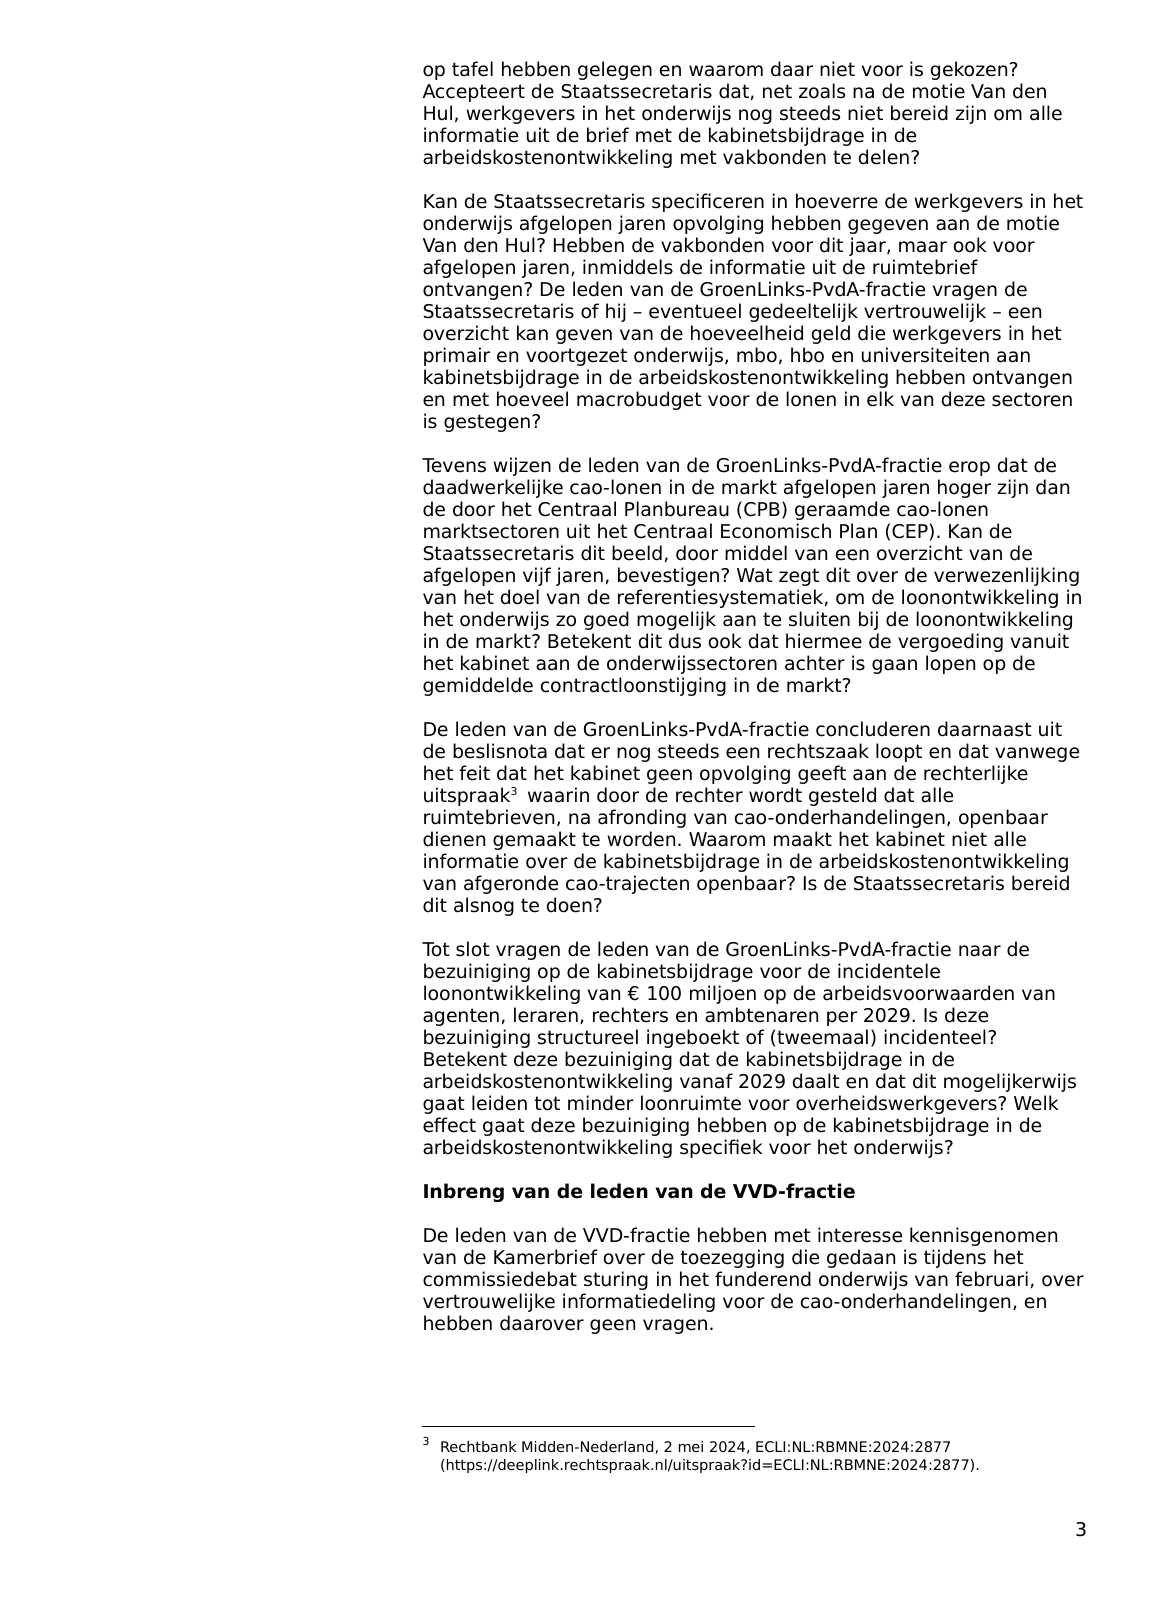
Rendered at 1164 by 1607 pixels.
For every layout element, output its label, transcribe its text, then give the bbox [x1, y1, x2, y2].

text Tot slot vragen de leden van de GroenLinks-PvdA-fractie naar de bezuiniging op de kabinetsbijdrage voor de incidentele loonontwikkeling van € 100 miljoen op de arbeidsvoorwaarden van agenten, leraren, rechters en ambtenaren per 2029. Is deze bezuiniging structureel ingeboekt of (tweemaal) incidenteel? Betekent deze bezuiniging dat de kabinetsbijdrage in de arbeidskostenontwikkeling vanaf 2029 daalt en dat dit mogelijkerwijs gaat leiden tot minder loonruimte voor overheidswerkgevers? Welk effect gaat deze bezuiniging hebben op de kabinetsbijdrage in de arbeidskostenontwikkeling specifiek voor het onderwijs? [422, 939, 1087, 1159]
text Tevens wijzen de leden van de GroenLinks-PvdA-fractie erop dat de daadwerkelijke cao-lonen in de markt afgelopen jaren hoger zijn dan de door het Centraal Planbureau (CPB) geraamde cao-lonen marktsectoren uit het Centraal Economisch Plan (CEP). Kan de Staatssecretaris dit beeld, door middel van een overzicht van de afgelopen vijf jaren, bevestigen? Wat zegt dit over de verwezenlijking van het doel van de referentiesystematiek, om de loonontwikkeling in het onderwijs zo goed mogelijk aan te sluiten bij de loonontwikkeling in de markt? Betekent dit dus ook dat hiermee de vergoeding vanuit het kabinet aan de onderwijssectoren achter is gaan lopen op de gemiddelde contractloonstijging in de markt? [422, 455, 1087, 697]
text Rechtbank Midden-Nederland, 2 mei 2024, ECLI:NL:RBMNE:2024:2877 (https://deeplink.rechtspraak.nl/uitspraak?id=ECLI:NL:RBMNE:2024:2877). [422, 1435, 1087, 1474]
text op tafel hebben gelegen en waarom daar niet voor is gekozen? Accepteert de Staatssecretaris dat, net zoals na de motie Van den Hul, werkgevers in het onderwijs nog steeds niet bereid zijn om alle informatie uit de brief met de kabinetsbijdrage in de arbeidskostenontwikkeling met vakbonden te delen? [422, 59, 1087, 169]
subtitle Inbreng van de leden van de VVD-fractie [422, 1181, 1087, 1203]
text De leden van de GroenLinks-PvdA-fractie concluderen daarnaast uit de beslisnota dat er nog steeds een rechtszaak loopt en dat vanwege het feit dat het kabinet geen opvolging geeft aan de rechterlijke uitspraak waarin door de rechter wordt gesteld dat alle ruimtebrieven, na afronding van cao-onderhandelingen, openbaar dienen gemaakt te worden. Waarom maakt het kabinet niet alle informatie over de kabinetsbijdrage in de arbeidskostenontwikkeling van afgeronde cao-trajecten openbaar? Is de Staatssecretaris bereid dit alsnog te doen? [422, 719, 1087, 917]
text De leden van de VVD-fractie hebben met interesse kennisgenomen van de Kamerbrief over de toezegging die gedaan is tijdens het commissiedebat sturing in het funderend onderwijs van februari, over vertrouwelijke informatiedeling voor de cao-onderhandelingen, en hebben daarover geen vragen. [422, 1225, 1087, 1335]
text Kan de Staatssecretaris specificeren in hoeverre de werkgevers in het onderwijs afgelopen jaren opvolging hebben gegeven aan de motie Van den Hul? Hebben de vakbonden voor dit jaar, maar ook voor afgelopen jaren, inmiddels de informatie uit de ruimtebrief ontvangen? De leden van de GroenLinks-PvdA-fractie vragen de Staatssecretaris of hij – eventueel gedeeltelijk vertrouwelijk – een overzicht kan geven van de hoeveelheid geld die werkgevers in het primair en voortgezet onderwijs, mbo, hbo en universiteiten aan kabinetsbijdrage in de arbeidskostenontwikkeling hebben ontvangen en met hoeveel macrobudget voor de lonen in elk van deze sectoren is gestegen? [422, 191, 1087, 433]
